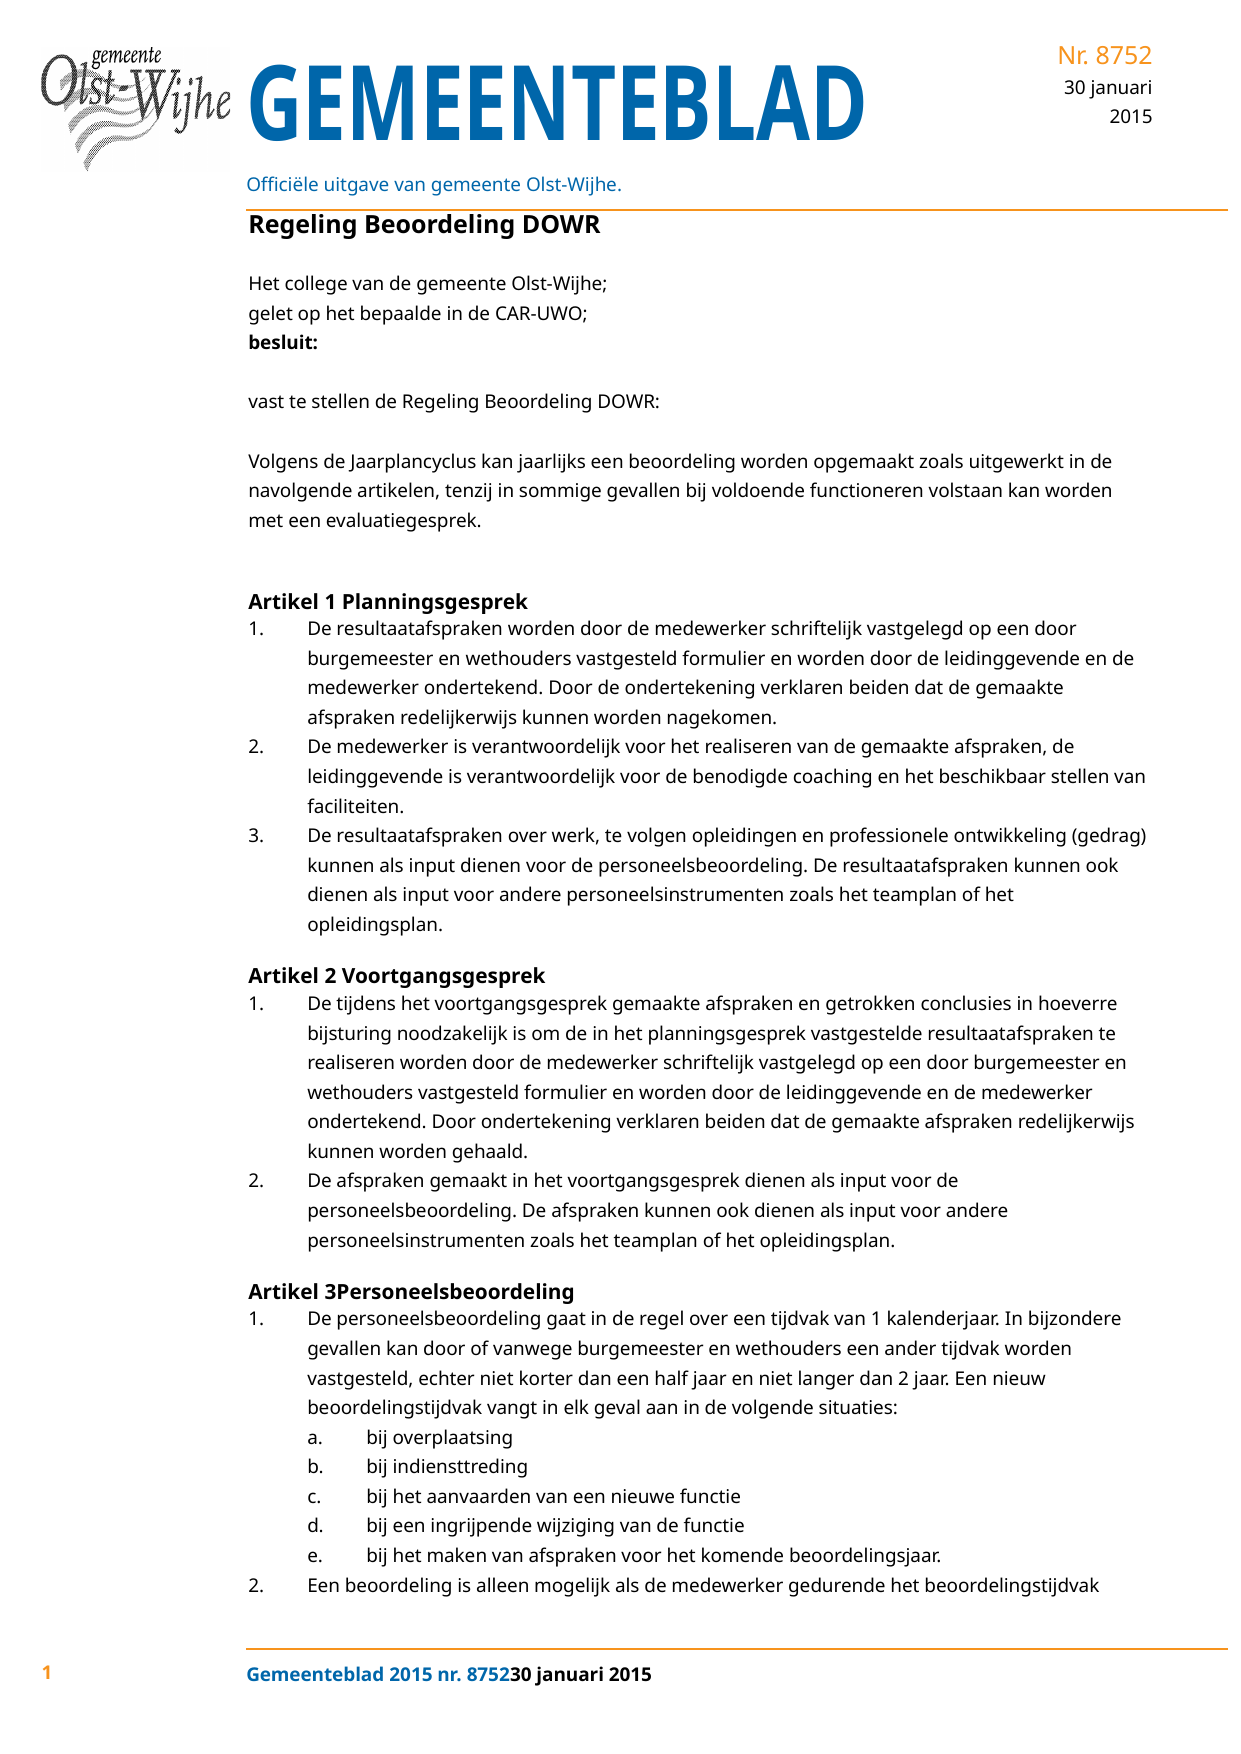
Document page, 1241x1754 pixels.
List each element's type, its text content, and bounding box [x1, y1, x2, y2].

list De medewerker is verantwoordelijk voor het realiseren van de gemaakte afspraken, de leidinggevende is verantwoordelijk voor de benodigde coaching en het beschikbaar stellen van faciliteiten. [248, 734, 1152, 819]
list De resultaatafspraken worden door de medewerker schriftelijk vastgelegd op een door burgemeester en wethouders vastgesteld formulier en worden door de leidinggevende en de medewerker ondertekend. Door de ondertekening verklaren beiden dat de gemaakte afspraken redelijkerwijs kunnen worden nagekomen. [248, 615, 1152, 730]
text besluit: [248, 329, 1152, 355]
list bij een ingrijpende wijziging van de functie [307, 1513, 1152, 1538]
text Artikel 1 Planningsgesprek [248, 587, 1152, 615]
list bij het maken van afspraken voor het komende beoordelingsjaar. [307, 1542, 1152, 1568]
list De resultaatafspraken over werk, te volgen opleidingen en professionele ontwikkeling (gedrag) kunnen als input dienen voor de personeelsbeoordeling. De resultaatafspraken kunnen ook dienen als input voor andere personeelsinstrumenten zoals het teamplan of het opleidingsplan. [248, 822, 1152, 937]
text Regeling Beoordeling DOWR [248, 211, 1152, 241]
list bij indiensttreding [307, 1453, 1152, 1479]
text Het college van de gemeente Olst-Wijhe; [248, 270, 1152, 296]
list bij overplaatsing [307, 1424, 1152, 1450]
text gelet op het bepaalde in de CAR-UWO; [248, 300, 1152, 326]
list De tijdens het voortgangsgesprek gemaakte afspraken en getrokken conclusies in hoeverre bijsturing noodzakelijk is om de in het planningsgesprek vastgestelde resultaatafspraken te realiseren worden door de medewerker schriftelijk vastgelegd op een door burgemeester en wethouders vastgesteld formulier en worden door de leidinggevende en de medewerker ondertekend. Door ondertekening verklaren beiden dat de gemaakte afspraken redelijkerwijs kunnen worden gehaald. [248, 990, 1152, 1164]
text Artikel 2 Voortgangsgesprek [248, 962, 1152, 990]
list De afspraken gemaakt in het voortgangsgesprek dienen als input voor de personeelsbeoordeling. De afspraken kunnen ook dienen als input voor andere personeelsinstrumenten zoals het teamplan of het opleidingsplan. [248, 1168, 1152, 1252]
picture [41, 47, 231, 172]
text Artikel 3Personeelsbeoordeling [248, 1277, 1152, 1306]
text Volgens de Jaarplancyclus kan jaarlijks een beoordeling worden opgemaakt zoals uitgewerkt in de navolgende artikelen, tenzij in sommige gevallen bij voldoende functioneren volstaan kan worden met een evaluatiegesprek. [248, 448, 1152, 533]
list Een beoordeling is alleen mogelijk als de medewerker gedurende het beoordelingstijdvak [248, 1572, 1152, 1598]
text vast te stellen de Regeling Beoordeling DOWR: [248, 389, 1152, 414]
list bij het aanvaarden van een nieuwe functie [307, 1483, 1152, 1509]
list De personeelsbeoordeling gaat in de regel over een tijdvak van 1 kalenderjaar. In bijzondere gevallen kan door of vanwege burgemeester en wethouders een ander tijdvak worden vastgesteld, echter niet korter dan een half jaar en niet langer dan 2 jaar. Een nieuw beoordelingstijdvak vangt in elk geval aan in de volgende situaties: [248, 1306, 1152, 1420]
